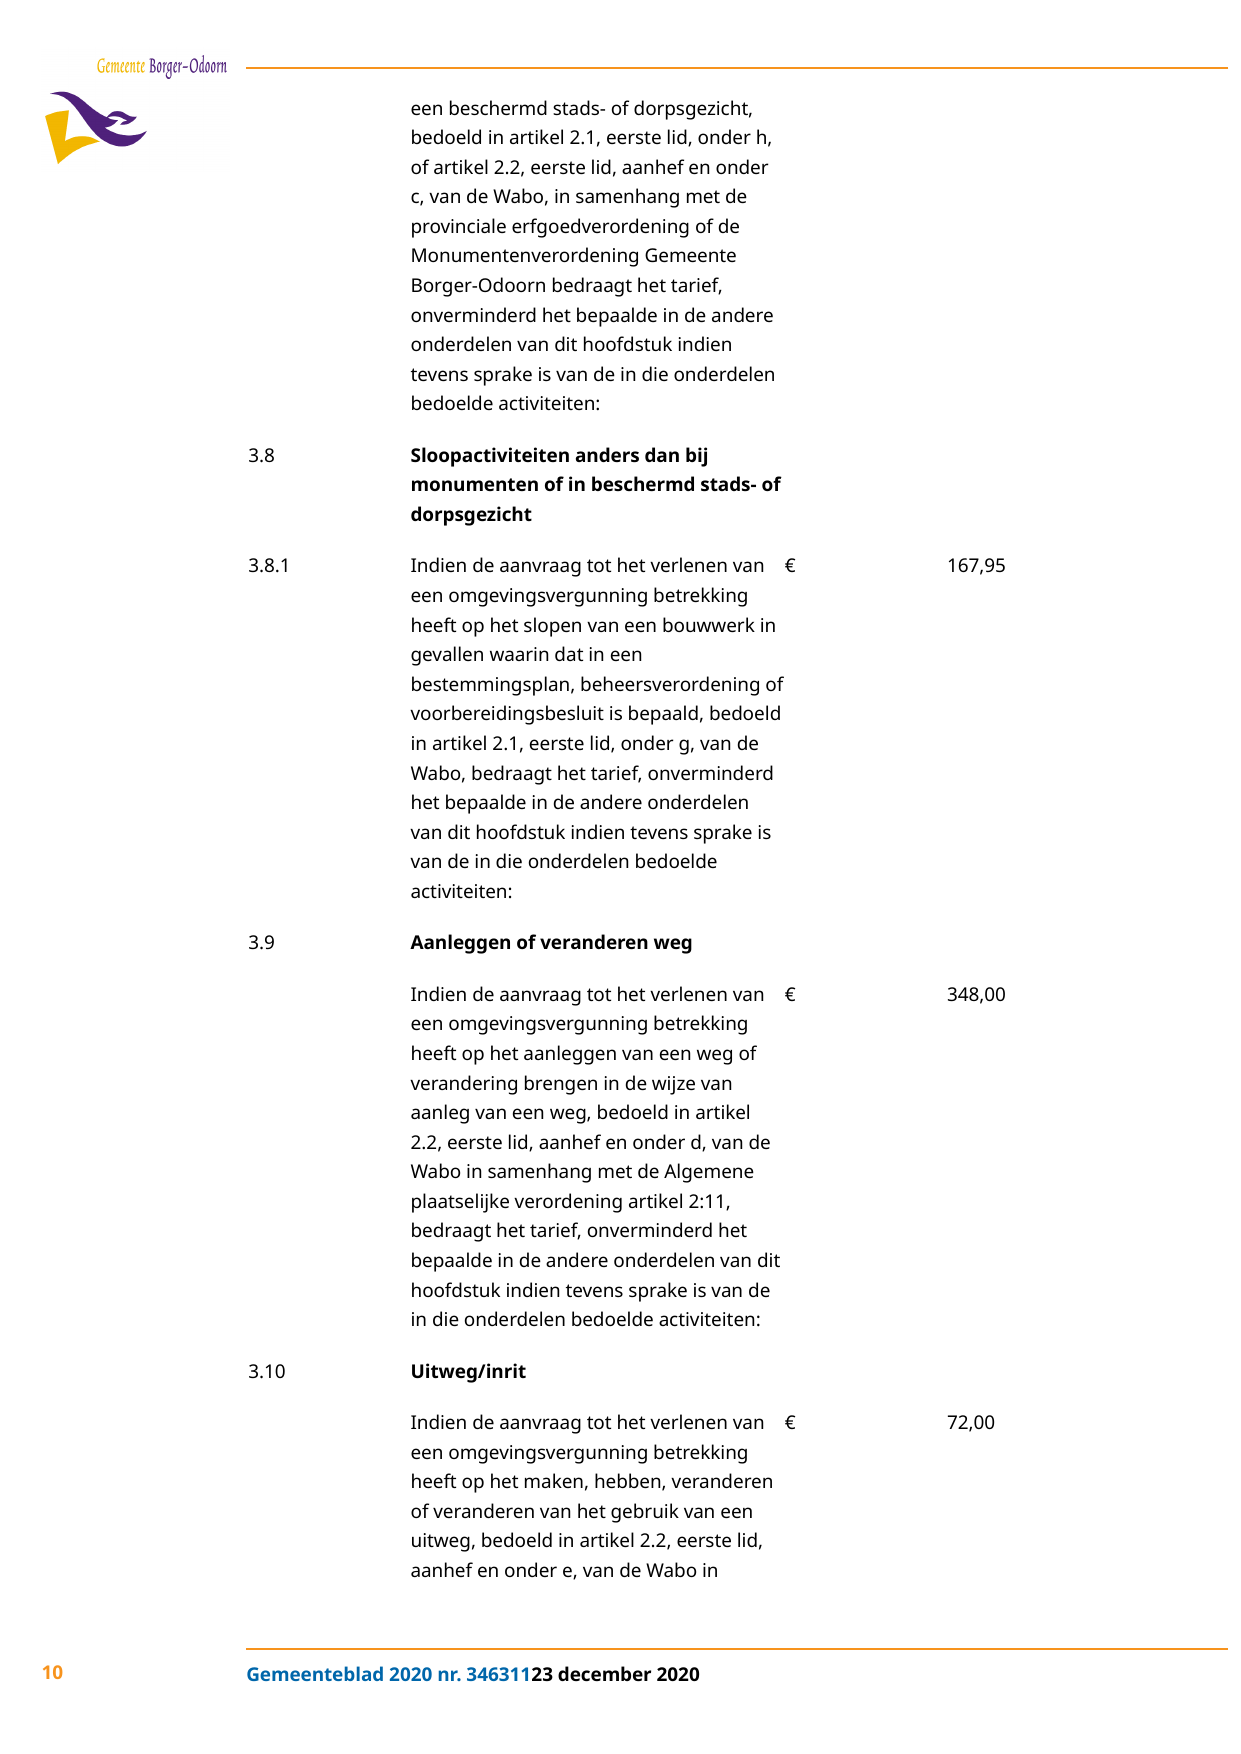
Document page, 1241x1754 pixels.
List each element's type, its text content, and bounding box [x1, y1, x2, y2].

table_cell [947, 1358, 1152, 1384]
table_cell [248, 527, 410, 553]
table_cell 3.10 [248, 1358, 410, 1384]
table_cell [410, 1332, 784, 1358]
table_cell [785, 930, 947, 955]
table_cell [248, 416, 410, 442]
table_cell [947, 955, 1152, 981]
table_cell 348,00 [947, 981, 1152, 1332]
table_cell 167,95 [947, 553, 1152, 904]
table_cell [785, 1332, 947, 1358]
table_cell [410, 527, 784, 553]
table_cell Indien de aanvraag tot het verlenen van een omgevingsvergunning betrekking heeft op het aanleggen van een weg of verandering brengen in de wijze van aanleg van een weg, bedoeld in artikel 2.2, eerste lid, aanhef en onder d, van de Wabo in samenhang met de Algemene plaatselijke verordening artikel 2:11, bedraagt het tarief, onverminderd het bepaalde in de andere onderdelen van dit hoofdstuk indien tevens sprake is van de in die onderdelen bedoelde activiteiten: [410, 981, 784, 1332]
table_cell [410, 904, 784, 929]
table_cell € [785, 553, 947, 904]
table_cell [947, 930, 1152, 955]
table_cell [785, 904, 947, 929]
table_cell [410, 1384, 784, 1409]
table_cell [785, 1384, 947, 1409]
table_cell [947, 527, 1152, 553]
table_cell [410, 955, 784, 981]
table_cell Sloopactiviteiten anders dan bij monumenten of in beschermd stads- of dorpsgezicht [410, 442, 784, 527]
table_cell [947, 95, 1152, 416]
table_cell [947, 416, 1152, 442]
table_cell [947, 1332, 1152, 1358]
table_cell [248, 981, 410, 1332]
table_cell [947, 904, 1152, 929]
table_cell [947, 442, 1152, 527]
table_cell [248, 904, 410, 929]
table_cell 3.8.1 [248, 553, 410, 904]
table_cell [248, 95, 410, 416]
table_cell [248, 1384, 410, 1409]
table_cell een beschermd stads- of dorpsgezicht, bedoeld in artikel 2.1, eerste lid, onder h, of artikel 2.2, eerste lid, aanhef en onder c, van de Wabo, in samenhang met de provinciale erfgoedverordening of de Monumentenverordening Gemeente Borger-Odoorn bedraagt het tarief, onverminderd het bepaalde in de andere onderdelen van dit hoofdstuk indien tevens sprake is van de in die onderdelen bedoelde activiteiten: [410, 95, 784, 416]
table_cell [410, 416, 784, 442]
table_cell [785, 416, 947, 442]
table_cell 3.9 [248, 930, 410, 955]
table_cell € [785, 981, 947, 1332]
table_cell [785, 95, 947, 416]
table_cell [248, 1409, 410, 1583]
table_cell Uitweg/inrit [410, 1358, 784, 1384]
table_cell Indien de aanvraag tot het verlenen van een omgevingsvergunning betrekking heeft op het slopen van een bouwwerk in gevallen waarin dat in een bestemmingsplan, beheersverordening of voorbereidingsbesluit is bepaald, bedoeld in artikel 2.1, eerste lid, onder g, van de Wabo, bedraagt het tarief, onverminderd het bepaalde in de andere onderdelen van dit hoofdstuk indien tevens sprake is van de in die onderdelen bedoelde activiteiten: [410, 553, 784, 904]
table_cell [248, 1332, 410, 1358]
table_cell 3.8 [248, 442, 410, 527]
table_cell [785, 442, 947, 527]
table_cell [248, 955, 410, 981]
table_cell € [785, 1409, 947, 1583]
table_cell 72,00 [947, 1409, 1152, 1583]
table_cell [785, 1358, 947, 1384]
table_cell [785, 527, 947, 553]
table_cell [785, 955, 947, 981]
table_cell Indien de aanvraag tot het verlenen van een omgevingsvergunning betrekking heeft op het maken, hebben, veranderen of veranderen van het gebruik van een uitweg, bedoeld in artikel 2.2, eerste lid, aanhef en onder e, van de Wabo in [410, 1409, 784, 1583]
table_cell Aanleggen of veranderen weg [410, 930, 784, 955]
table_cell [947, 1384, 1152, 1409]
picture [41, 47, 231, 172]
